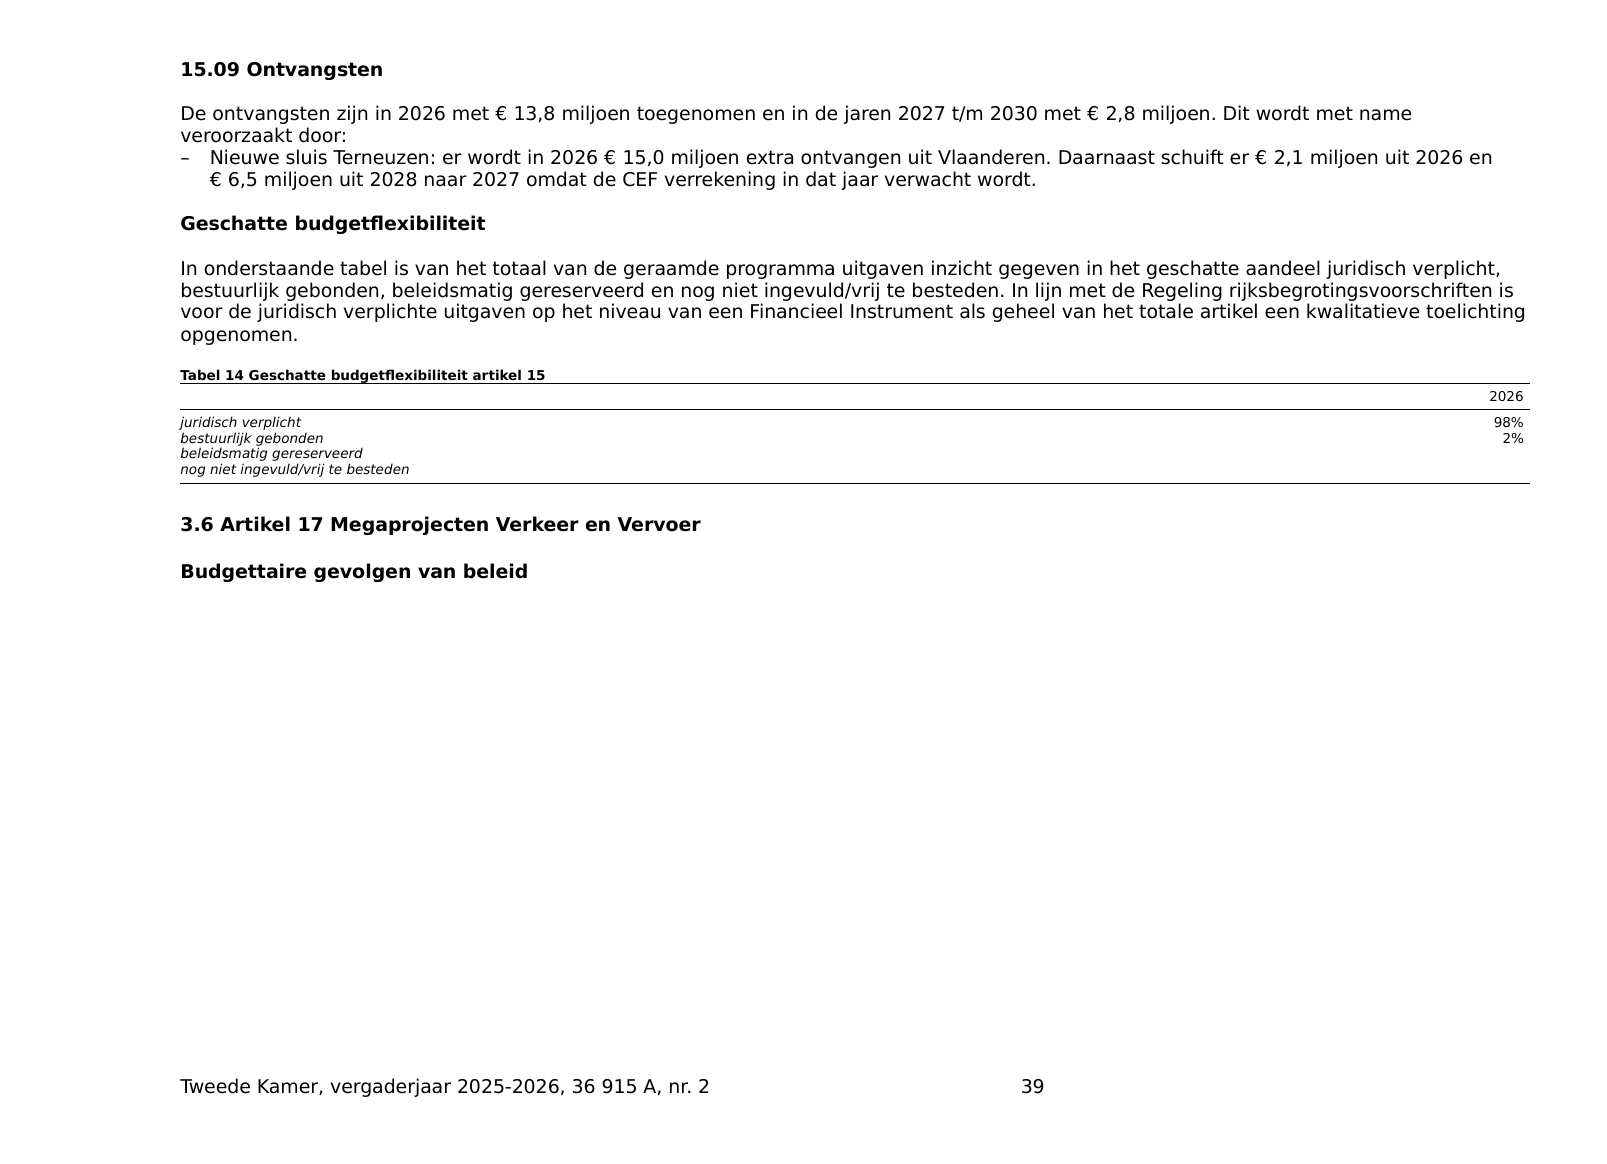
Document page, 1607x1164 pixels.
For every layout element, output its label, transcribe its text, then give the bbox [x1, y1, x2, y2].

table_cell 2% [1350, 431, 1529, 446]
subtitle 3.6 Artikel 17 Megaprojecten Verkeer en Vervoer [180, 513, 1529, 536]
text In onderstaande tabel is van het totaal van de geraamde programma uitgaven inzicht gegeven in het geschatte aandeel juridisch verplicht, bestuurlijk gebonden, beleidsmatig gereserveerd en nog niet ingevuld/vrij te besteden. In lijn met de Regeling rijksbegrotingsvoorschriften is voor de juridisch verplichte uitgaven op het niveau van een Financieel Instrument als geheel van het totale artikel een kwalitatieve toelichting opgenomen. [180, 257, 1529, 345]
table_cell beleidsmatig gereserveerd [180, 446, 1349, 462]
table_header Tabel 14 Geschatte budgetflexibiliteit artikel 15 [180, 367, 1529, 383]
table_cell 2026 [1350, 384, 1529, 409]
table_cell 98% [1350, 410, 1529, 431]
table_cell [1350, 462, 1529, 482]
subtitle 15.09 Ontvangsten [180, 59, 1529, 81]
text De ontvangsten zijn in 2026 met € 13,8 miljoen toegenomen en in de jaren 2027 t/m 2030 met € 2,8 miljoen. Dit wordt met name veroorzaakt door: [180, 103, 1529, 147]
subtitle Geschatte budgetflexibiliteit [180, 213, 1529, 235]
subtitle Budgettaire gevolgen van beleid [180, 561, 1529, 582]
table_cell [180, 384, 1349, 409]
table_cell [1350, 446, 1529, 462]
table_cell juridisch verplicht [180, 410, 1349, 431]
text – Nieuwe sluis Terneuzen: er wordt in 2026 € 15,0 miljoen extra ontvangen uit Vlaanderen. Daarnaast schuift er € 2,1 miljoen uit 2026 en € 6,5 miljoen uit 2028 naar 2027 omdat de CEF verrekening in dat jaar verwacht wordt. [180, 147, 1529, 191]
table_cell bestuurlijk gebonden [180, 431, 1349, 446]
table_cell nog niet ingevuld/vrij te besteden [180, 462, 1349, 482]
